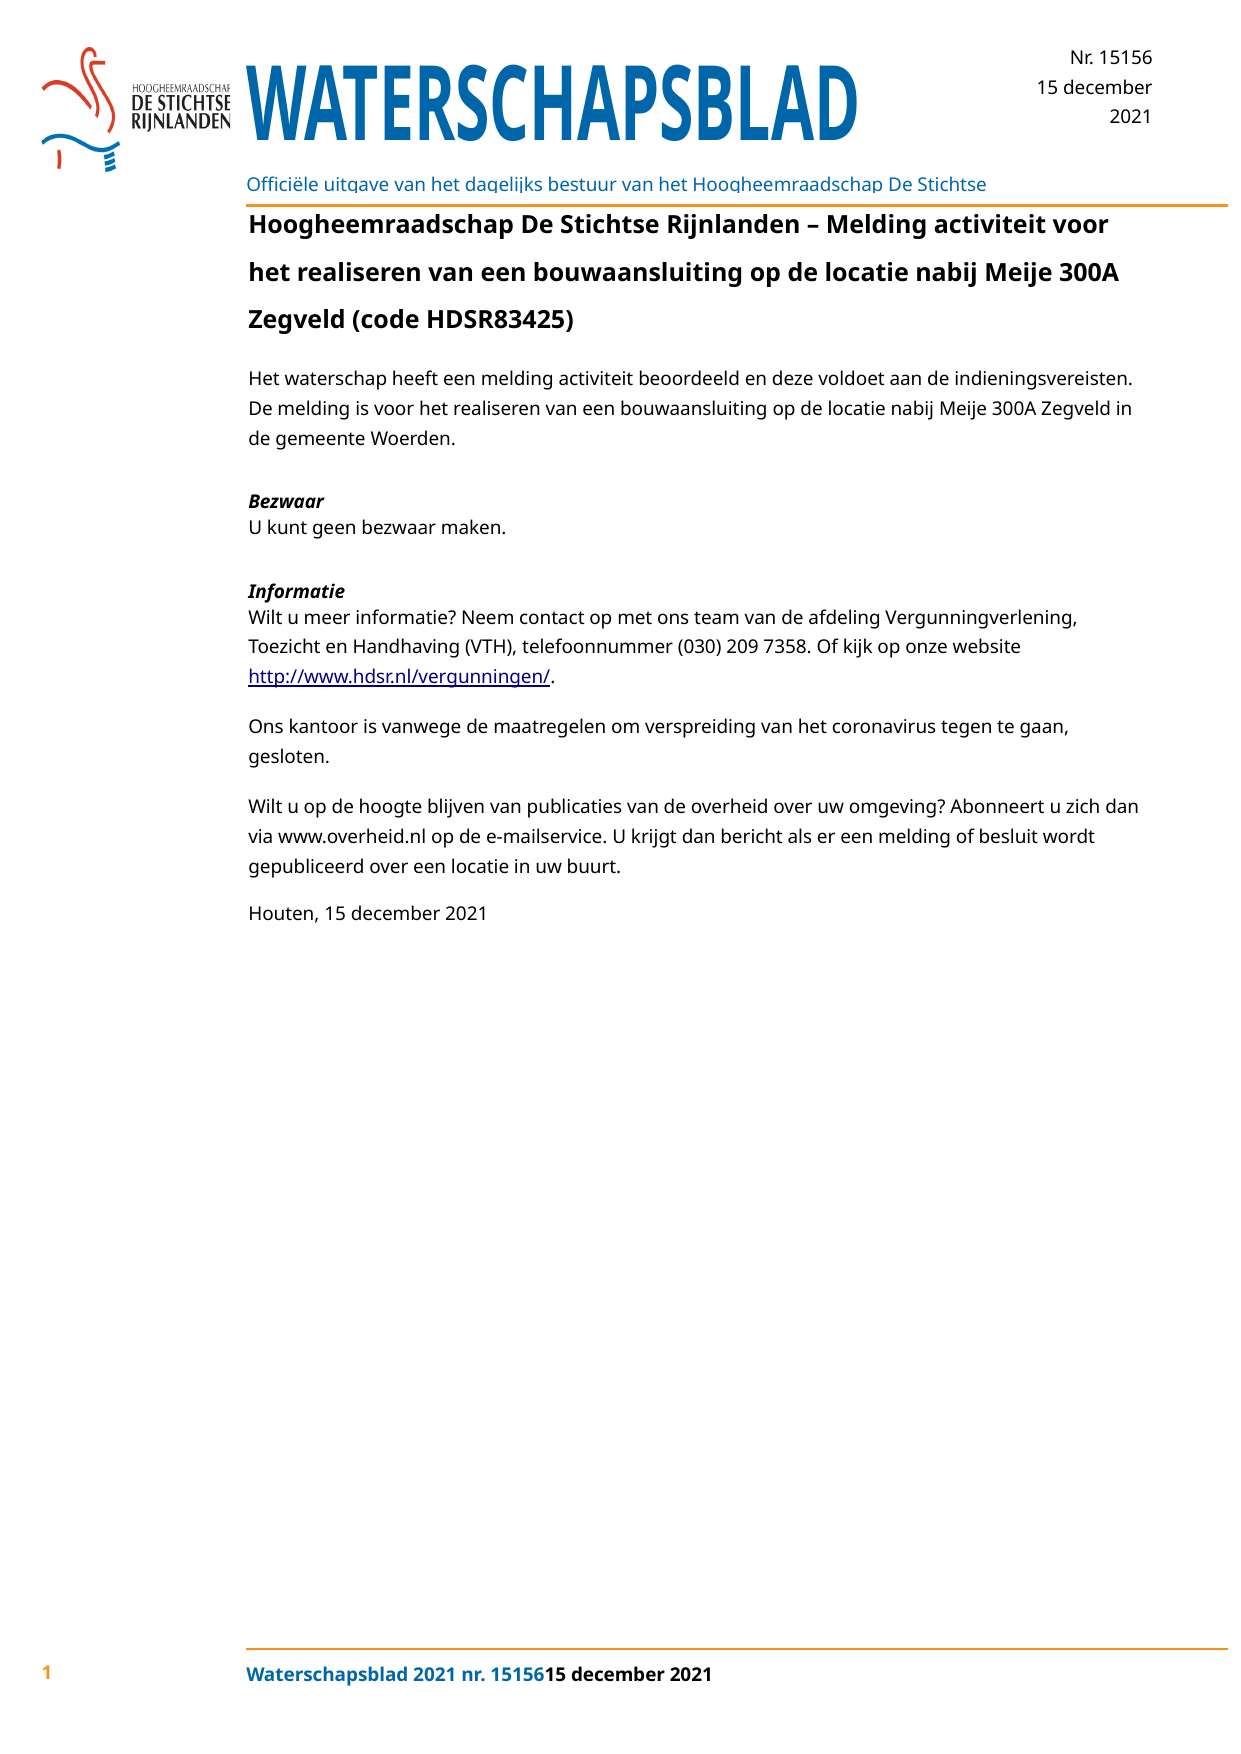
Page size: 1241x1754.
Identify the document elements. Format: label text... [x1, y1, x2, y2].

text Wilt u op de hoogte blijven van publicaties van de overheid over uw omgeving? Abonneert u zich dan via www.overheid.nl op de e-mailservice. U krijgt dan bericht als er een melding of besluit wordt gepubliceerd over een locatie in uw buurt. [248, 794, 1152, 878]
text Houten, 15 december 2021 [248, 901, 1152, 926]
text U kunt geen bezwaar maken. [248, 514, 1152, 540]
text Hoogheemraadschap De Stichtse Rijnlanden – Melding activiteit voor het realiseren van een bouwaansluiting op de locatie nabij Meije 300A Zegveld (code HDSR83425) [248, 207, 1152, 336]
picture [41, 47, 231, 172]
text Ons kantoor is vanwege de maatregelen om verspreiding van het coronavirus tegen te gaan, gesloten. [248, 714, 1152, 769]
text Wilt u meer informatie? Neem contact op met ons team van de afdeling Vergunningverlening, Toezicht en Handhaving (VTH), telefoonnummer (030) 209 7358. Of kijk op onze website http://www.hdsr.nl/vergunningen/. [248, 604, 1152, 689]
text Het waterschap heeft een melding activiteit beoordeeld en deze voldoet aan de indieningsvereisten. De melding is voor het realiseren van een bouwaansluiting op de locatie nabij Meije 300A Zegveld in de gemeente Woerden. [248, 366, 1152, 450]
text Bezwaar [248, 489, 1152, 514]
text Informatie [248, 578, 1152, 604]
